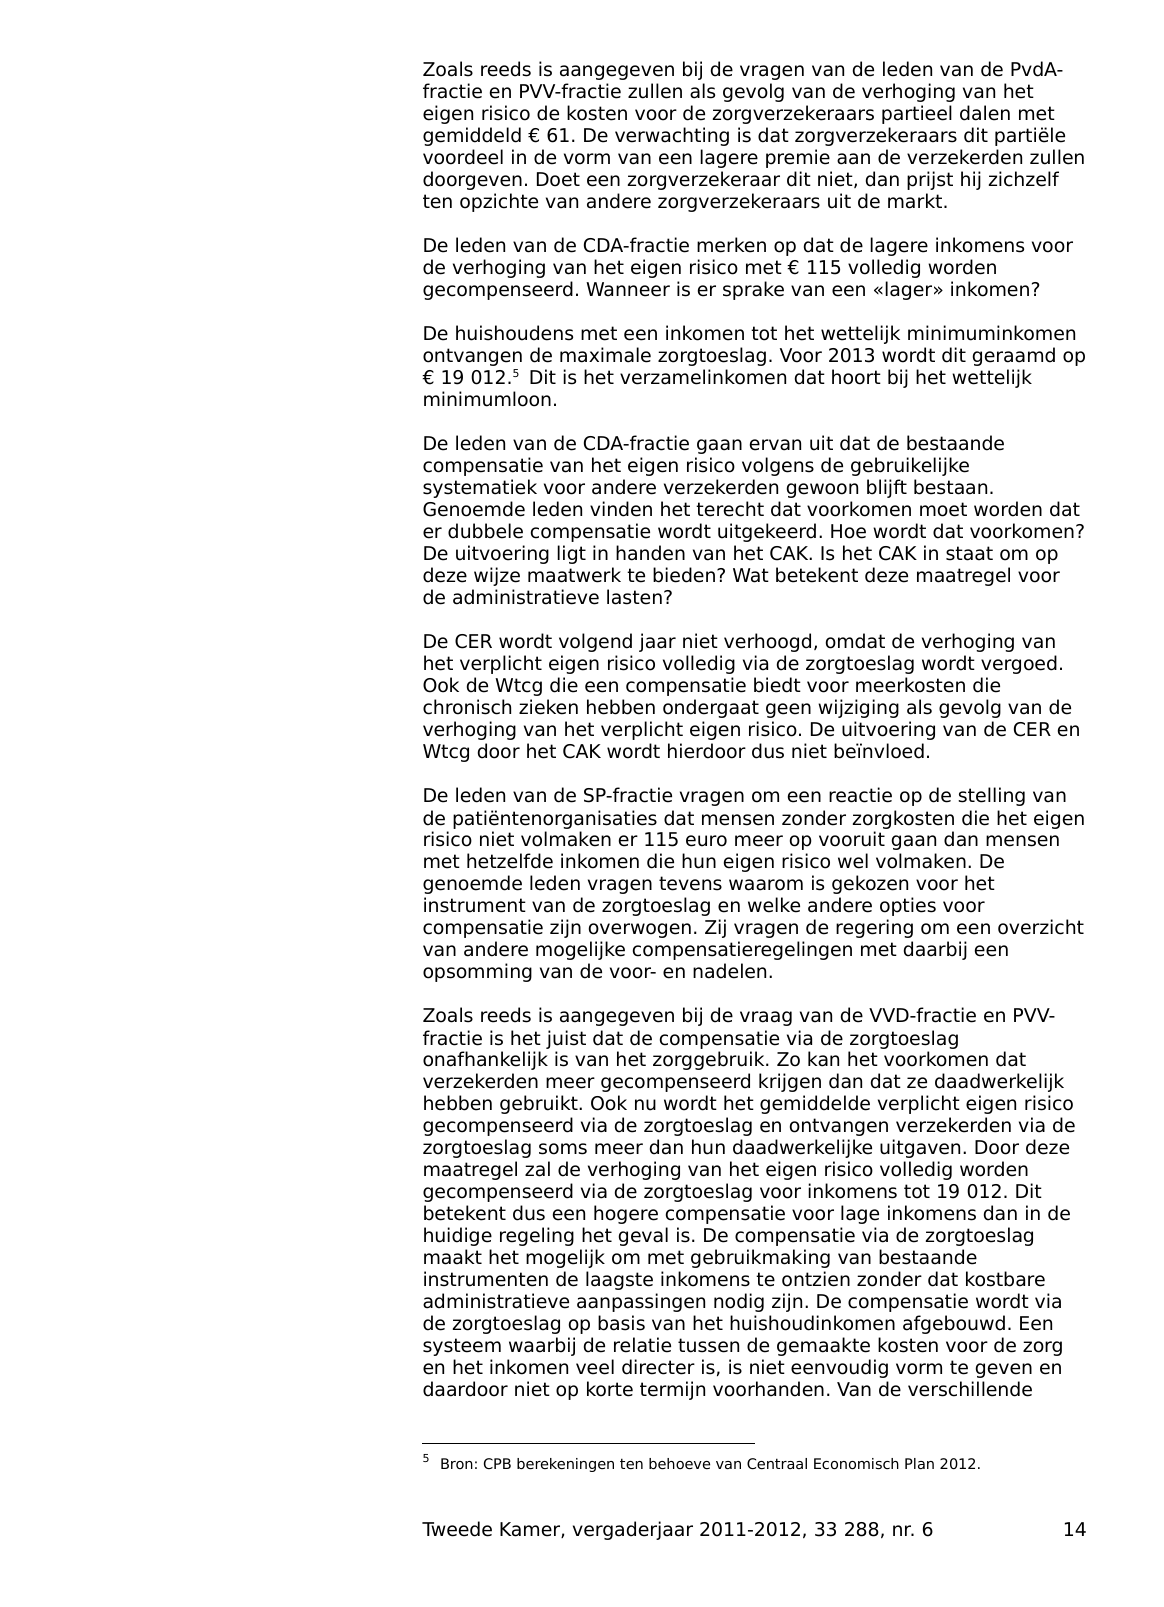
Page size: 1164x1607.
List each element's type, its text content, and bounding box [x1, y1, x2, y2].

text Zoals reeds is aangegeven bij de vraag van de VVD-fractie en PVV-fractie is het juist dat de compensatie via de zorgtoeslag onafhankelijk is van het zorggebruik. Zo kan het voorkomen dat verzekerden meer gecompenseerd krijgen dan dat ze daadwerkelijk hebben gebruikt. Ook nu wordt het gemiddelde verplicht eigen risico gecompenseerd via de zorgtoeslag en ontvangen verzekerden via de zorgtoeslag soms meer dan hun daadwerkelijke uitgaven. Door deze maatregel zal de verhoging van het eigen risico volledig worden gecompenseerd via de zorgtoeslag voor inkomens tot 19 012. Dit betekent dus een hogere compensatie voor lage inkomens dan in de huidige regeling het geval is. De compensatie via de zorgtoeslag maakt het mogelijk om met gebruikmaking van bestaande instrumenten de laagste inkomens te ontzien zonder dat kostbare administratieve aanpassingen nodig zijn. De compensatie wordt via de zorgtoeslag op basis van het huishoudinkomen afgebouwd. Een systeem waarbij de relatie tussen de gemaakte kosten voor de zorg en het inkomen veel directer is, is niet eenvoudig vorm te geven en daardoor niet op korte termijn voorhanden. Van de verschillende [422, 1005, 1087, 1401]
text Zoals reeds is aangegeven bij de vragen van de leden van de PvdA-fractie en PVV-fractie zullen als gevolg van de verhoging van het eigen risico de kosten voor de zorgverzekeraars partieel dalen met gemiddeld € 61. De verwachting is dat zorgverzekeraars dit partiële voordeel in de vorm van een lagere premie aan de verzekerden zullen doorgeven. Doet een zorgverzekeraar dit niet, dan prijst hij zichzelf ten opzichte van andere zorgverzekeraars uit de markt. [422, 59, 1087, 213]
text De leden van de SP-fractie vragen om een reactie op de stelling van de patiëntenorganisaties dat mensen zonder zorgkosten die het eigen risico niet volmaken er 115 euro meer op vooruit gaan dan mensen met hetzelfde inkomen die hun eigen risico wel volmaken. De genoemde leden vragen tevens waarom is gekozen voor het instrument van de zorgtoeslag en welke andere opties voor compensatie zijn overwogen. Zij vragen de regering om een overzicht van andere mogelijke compensatieregelingen met daarbij een opsomming van de voor- en nadelen. [422, 785, 1087, 983]
text De leden van de CDA-fractie gaan ervan uit dat de bestaande compensatie van het eigen risico volgens de gebruikelijke systematiek voor andere verzekerden gewoon blijft bestaan. Genoemde leden vinden het terecht dat voorkomen moet worden dat er dubbele compensatie wordt uitgekeerd. Hoe wordt dat voorkomen? De uitvoering ligt in handen van het CAK. Is het CAK in staat om op deze wijze maatwerk te bieden? Wat betekent deze maatregel voor de administratieve lasten? [422, 433, 1087, 609]
text De huishoudens met een inkomen tot het wettelijk minimuminkomen ontvangen de maximale zorgtoeslag. Voor 2013 wordt dit geraamd op € 19 012. Dit is het verzamelinkomen dat hoort bij het wettelijk minimumloon. [422, 323, 1087, 411]
text De leden van de CDA-fractie merken op dat de lagere inkomens voor de verhoging van het eigen risico met € 115 volledig worden gecompenseerd. Wanneer is er sprake van een «lager» inkomen? [422, 235, 1087, 301]
text De CER wordt volgend jaar niet verhoogd, omdat de verhoging van het verplicht eigen risico volledig via de zorgtoeslag wordt vergoed. Ook de Wtcg die een compensatie biedt voor meerkosten die chronisch zieken hebben ondergaat geen wijziging als gevolg van de verhoging van het verplicht eigen risico. De uitvoering van de CER en Wtcg door het CAK wordt hierdoor dus niet beïnvloed. [422, 631, 1087, 763]
text Bron: CPB berekeningen ten behoeve van Centraal Economisch Plan 2012. [422, 1452, 1087, 1474]
